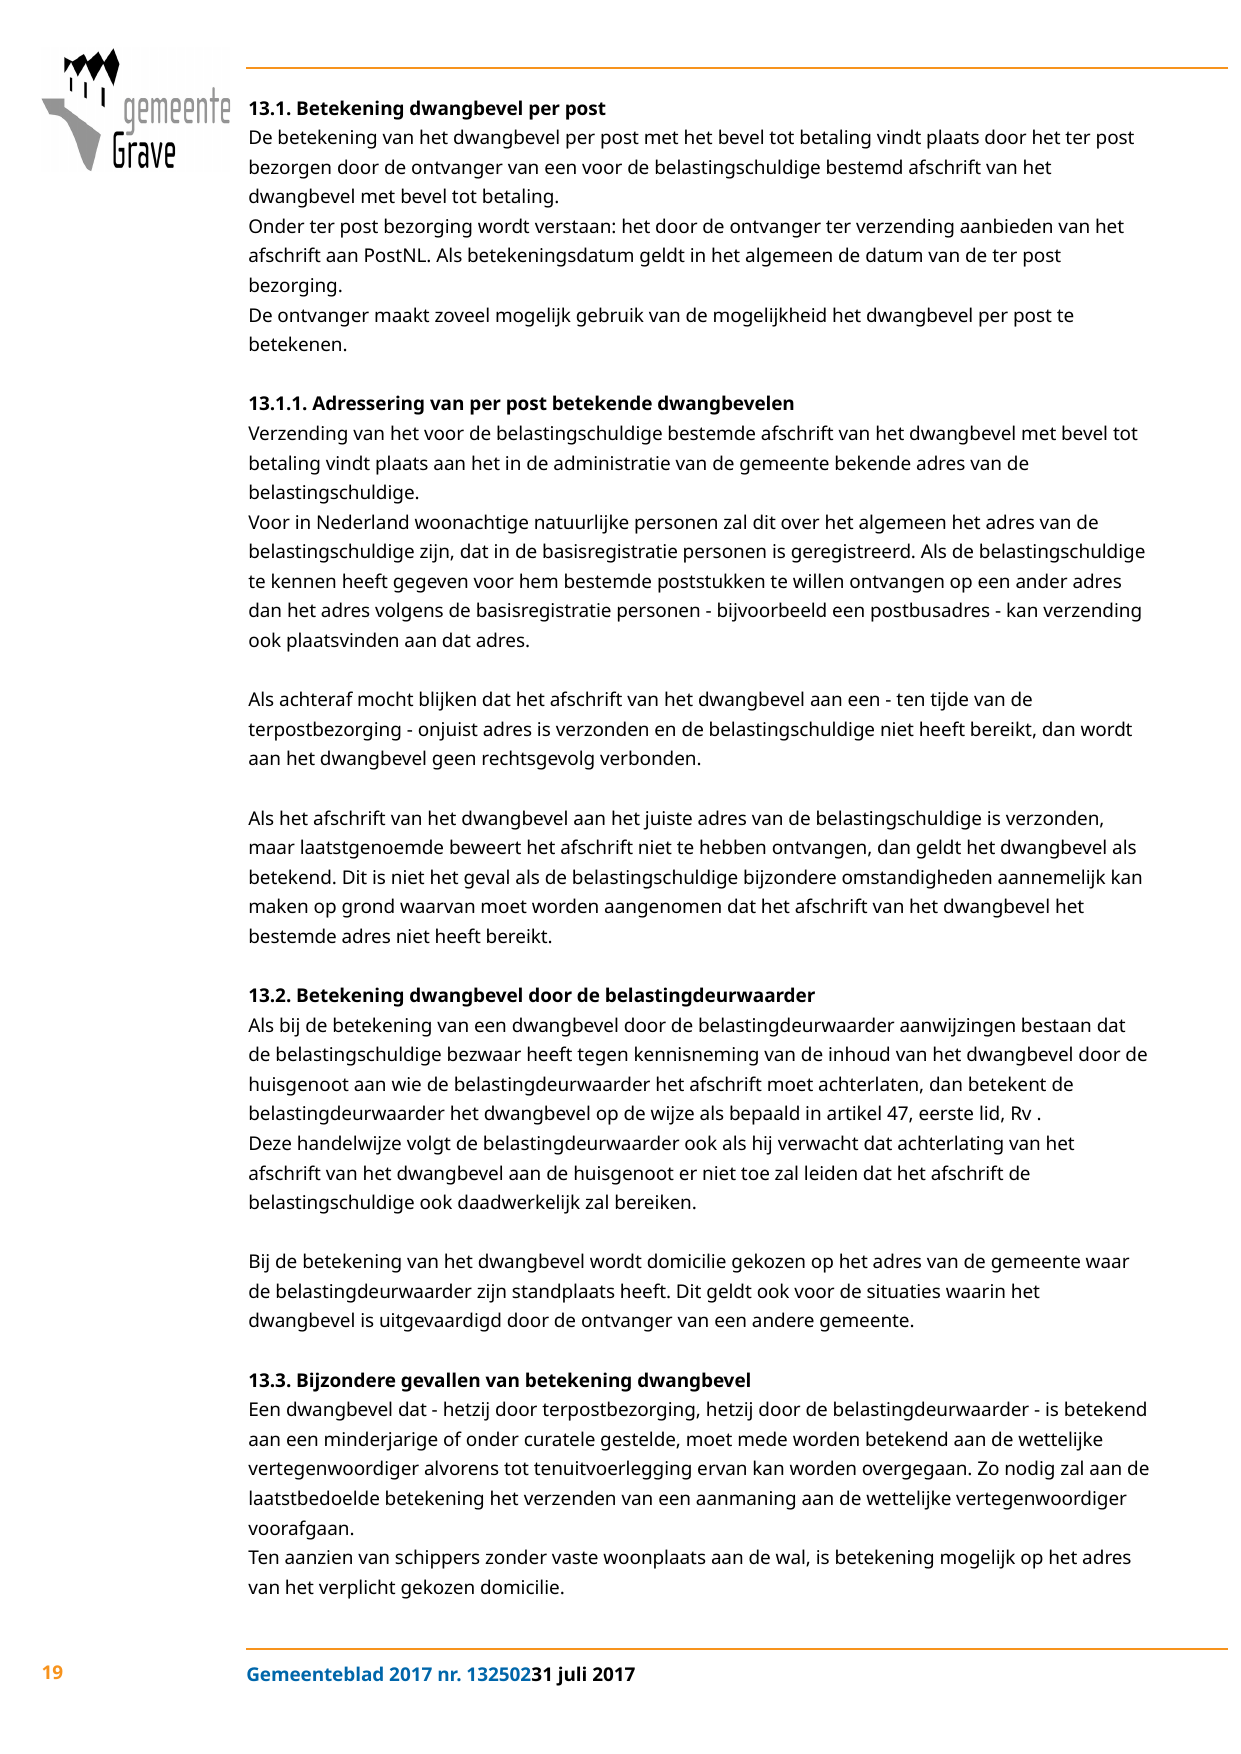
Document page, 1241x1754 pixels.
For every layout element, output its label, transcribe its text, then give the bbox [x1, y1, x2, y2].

text 13.1. Betekening dwangbevel per post [248, 95, 1152, 121]
picture [41, 47, 231, 172]
text Onder ter post bezorging wordt verstaan: het door de ontvanger ter verzending aanbieden van het afschrift aan PostNL. Als betekeningsdatum geldt in het algemeen de datum van de ter post bezorging. [248, 213, 1152, 298]
text 13.2. Betekening dwangbevel door de belastingdeurwaarder [248, 982, 1152, 1008]
text 13.3. Bijzondere gevallen van betekening dwangbevel [248, 1367, 1152, 1393]
text Bij de betekening van het dwangbevel wordt domicilie gekozen op het adres van de gemeente waar de belastingdeurwaarder zijn standplaats heeft. Dit geldt ook voor de situaties waarin het dwangbevel is uitgevaardigd door de ontvanger van een andere gemeente. [248, 1248, 1152, 1333]
text De betekening van het dwangbevel per post met het bevel tot betaling vindt plaats door het ter post bezorgen door de ontvanger van een voor de belastingschuldige bestemd afschrift van het dwangbevel met bevel tot betaling. [248, 124, 1152, 209]
text Verzending van het voor de belastingschuldige bestemde afschrift van het dwangbevel met bevel tot betaling vindt plaats aan het in de administratie van de gemeente bekende adres van de belastingschuldige. [248, 420, 1152, 505]
text Als achteraf mocht blijken dat het afschrift van het dwangbevel aan een - ten tijde van de terpostbezorging - onjuist adres is verzonden en de belastingschuldige niet heeft bereikt, dan wordt aan het dwangbevel geen rechtsgevolg verbonden. [248, 686, 1152, 771]
text De ontvanger maakt zoveel mogelijk gebruik van de mogelijkheid het dwangbevel per post te betekenen. [248, 302, 1152, 357]
text Voor in Nederland woonachtige natuurlijke personen zal dit over het algemeen het adres van de belastingschuldige zijn, dat in de basisregistratie personen is geregistreerd. Als de belastingschuldige te kennen heeft gegeven voor hem bestemde poststukken te willen ontvangen op een ander adres dan het adres volgens de basisregistratie personen - bijvoorbeeld een postbusadres - kan verzending ook plaatsvinden aan dat adres. [248, 509, 1152, 653]
text Ten aanzien van schippers zonder vaste woonplaats aan de wal, is betekening mogelijk op het adres van het verplicht gekozen domicilie. [248, 1544, 1152, 1600]
text Een dwangbevel dat - hetzij door terpostbezorging, hetzij door de belastingdeurwaarder - is betekend aan een minderjarige of onder curatele gestelde, moet mede worden betekend aan de wettelijke vertegenwoordiger alvorens tot tenuitvoerlegging ervan kan worden overgegaan. Zo nodig zal aan de laatstbedoelde betekening het verzenden van een aanmaning aan de wettelijke vertegenwoordiger voorafgaan. [248, 1396, 1152, 1541]
text Als het afschrift van het dwangbevel aan het juiste adres van de belastingschuldige is verzonden, maar laatstgenoemde beweert het afschrift niet te hebben ontvangen, dan geldt het dwangbevel als betekend. Dit is niet het geval als de belastingschuldige bijzondere omstandigheden aannemelijk kan maken op grond waarvan moet worden aangenomen dat het afschrift van het dwangbevel het bestemde adres niet heeft bereikt. [248, 805, 1152, 949]
text 13.1.1. Adressering van per post betekende dwangbevelen [248, 391, 1152, 416]
text Deze handelwijze volgt de belastingdeurwaarder ook als hij verwacht dat achterlating van het afschrift van het dwangbevel aan de huisgenoot er niet toe zal leiden dat het afschrift de belastingschuldige ook daadwerkelijk zal bereiken. [248, 1130, 1152, 1215]
text Als bij de betekening van een dwangbevel door de belastingdeurwaarder aanwijzingen bestaan dat de belastingschuldige bezwaar heeft tegen kennisneming van de inhoud van het dwangbevel door de huisgenoot aan wie de belastingdeurwaarder het afschrift moet achterlaten, dan betekent de belastingdeurwaarder het dwangbevel op de wijze als bepaald in artikel 47, eerste lid, Rv . [248, 1012, 1152, 1126]
